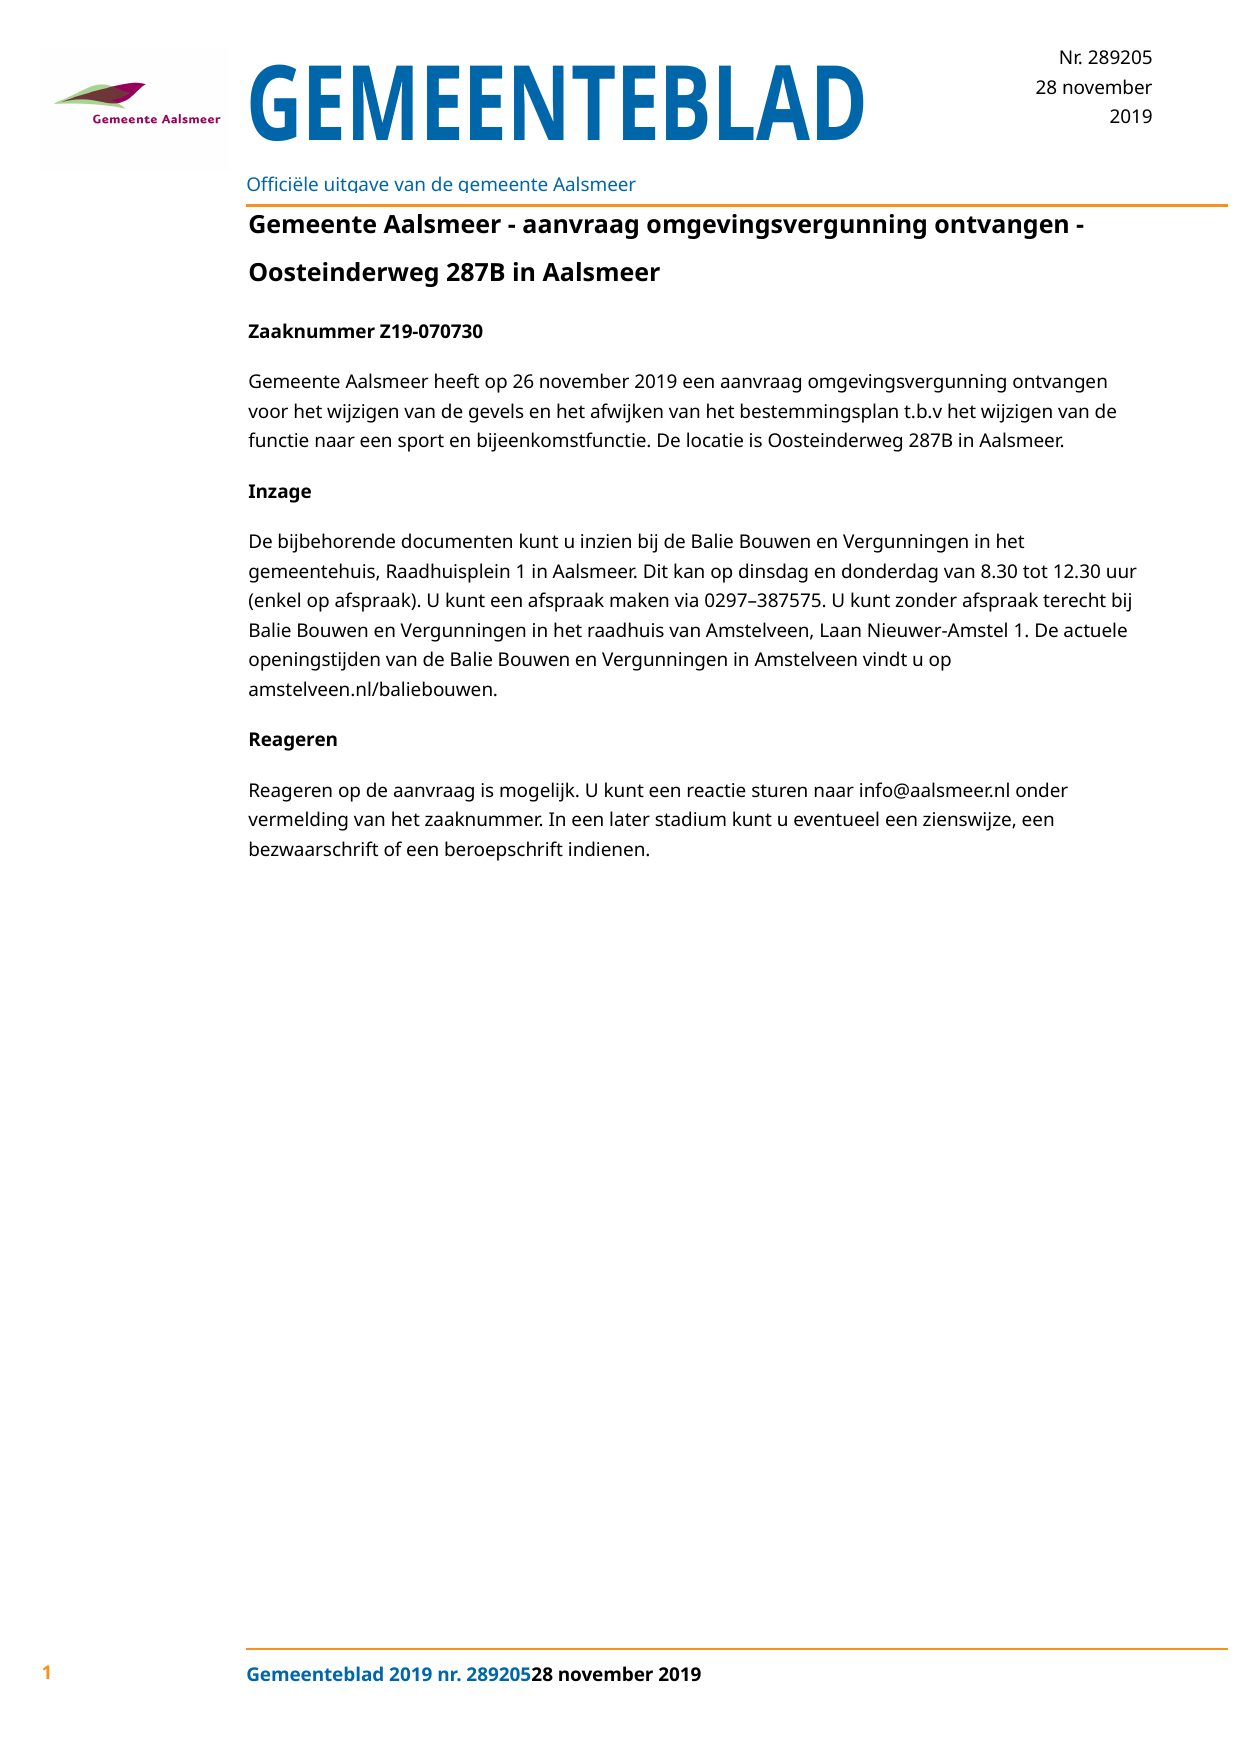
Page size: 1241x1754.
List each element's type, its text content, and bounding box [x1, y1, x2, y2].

text Inzage [248, 478, 1152, 504]
text De bijbehorende documenten kunt u inzien bij de Balie Bouwen en Vergunningen in het gemeentehuis, Raadhuisplein 1 in Aalsmeer. Dit kan op dinsdag en donderdag van 8.30 tot 12.30 uur (enkel op afspraak). U kunt een afspraak maken via 0297–387575. U kunt zonder afspraak terecht bij Balie Bouwen en Vergunningen in het raadhuis van Amstelveen, Laan Nieuwer-Amstel 1. De actuele openingstijden van de Balie Bouwen en Vergunningen in Amstelveen vindt u op amstelveen.nl/baliebouwen. [248, 528, 1152, 702]
text Gemeente Aalsmeer - aanvraag omgevingsvergunning ontvangen - Oosteinderweg 287B in Aalsmeer [248, 207, 1152, 288]
text Gemeente Aalsmeer heeft op 26 november 2019 een aanvraag omgevingsvergunning ontvangen voor het wijzigen van de gevels en het afwijken van het bestemmingsplan t.b.v het wijzigen van de functie naar een sport en bijeenkomstfunctie. De locatie is Oosteinderweg 287B in Aalsmeer. [248, 368, 1152, 453]
text Reageren op de aanvraag is mogelijk. U kunt een reactie sturen naar info@aalsmeer.nl onder vermelding van het zaaknummer. In een later stadium kunt u eventueel een zienswijze, een bezwaarschrift of een beroepschrift indienen. [248, 777, 1152, 862]
text Zaaknummer Z19-070730 [248, 318, 1152, 344]
text Reageren [248, 727, 1152, 752]
picture [41, 47, 231, 172]
